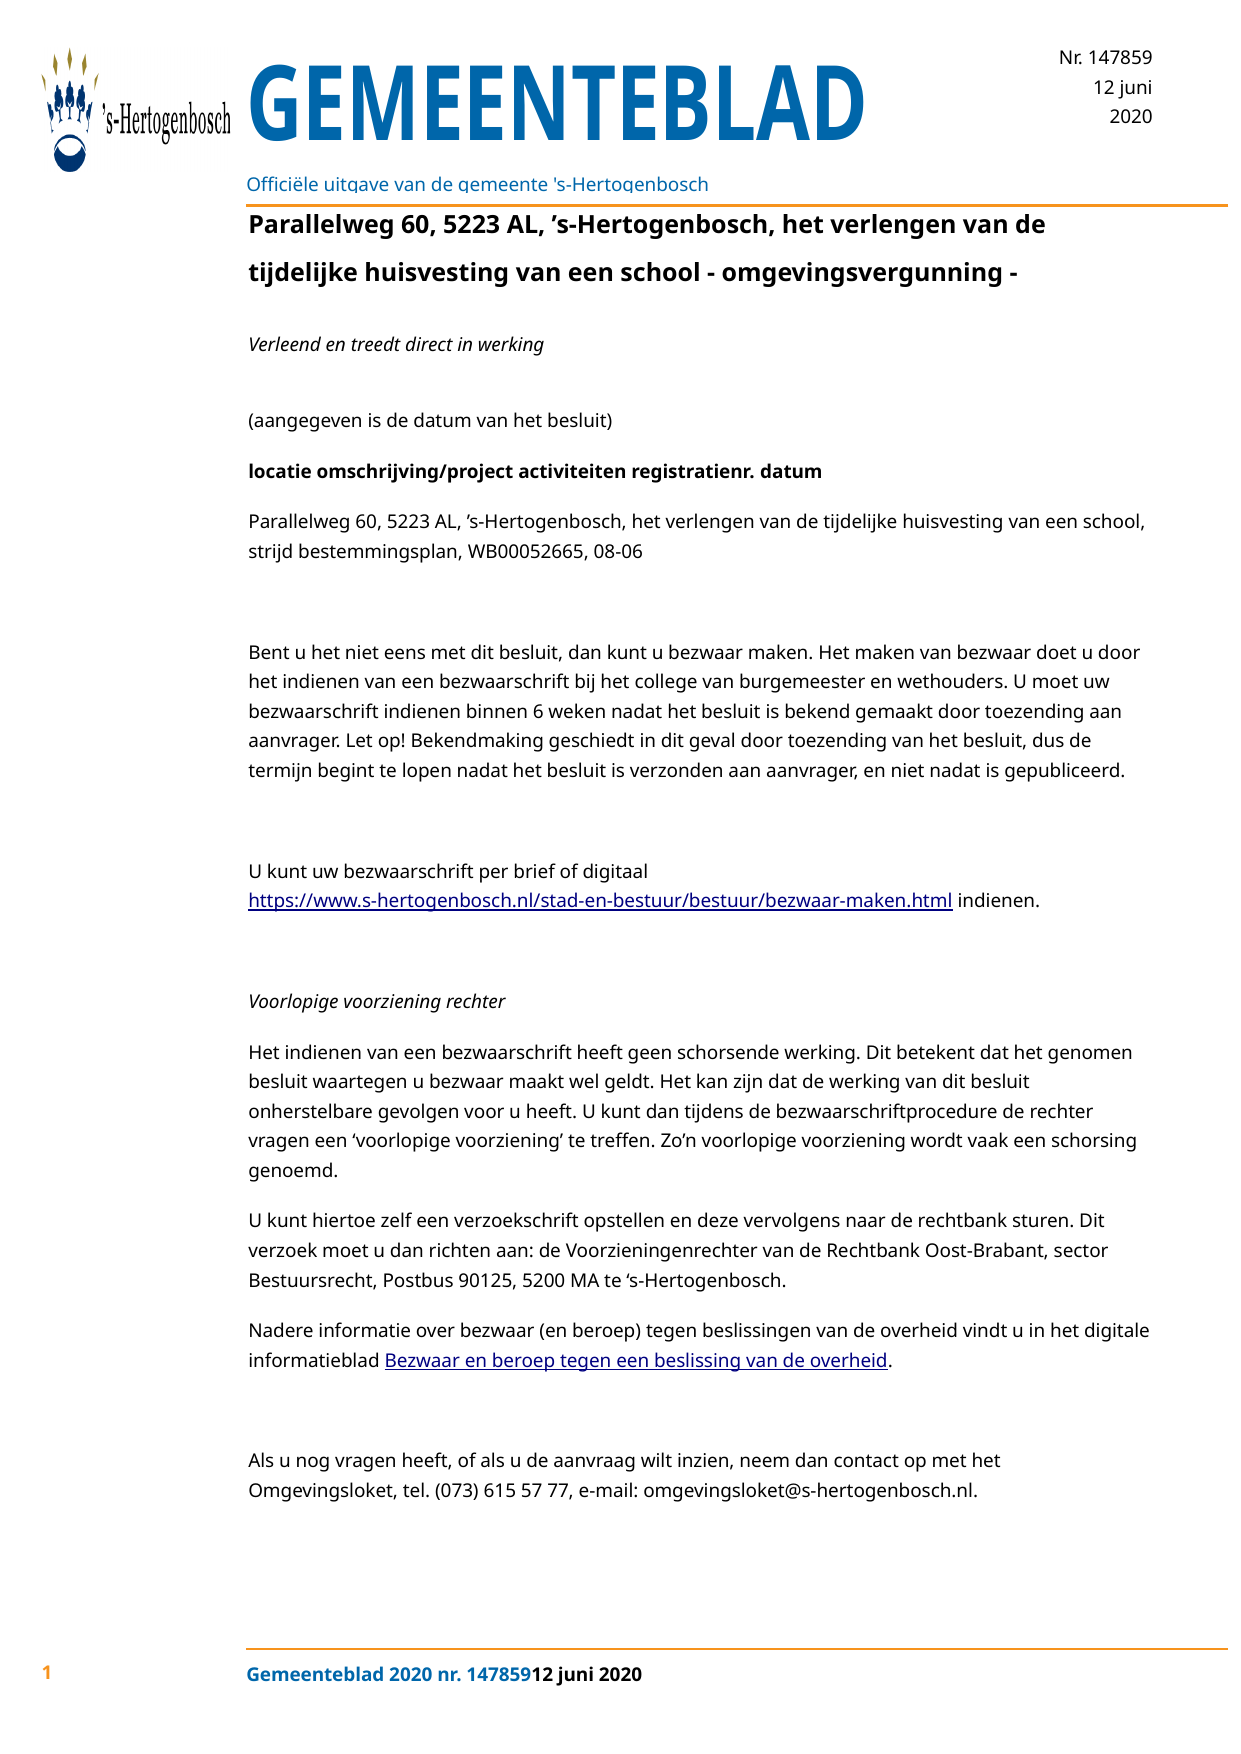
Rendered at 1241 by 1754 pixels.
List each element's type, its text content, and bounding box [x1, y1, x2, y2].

text locatie omschrijving/project activiteiten registratienr. datum [248, 458, 1152, 484]
text Parallelweg 60, 5223 AL, ’s-Hertogenbosch, het verlengen van de tijdelijke huisvesting van een school - omgevingsvergunning - [248, 207, 1152, 288]
text Voorlopige voorziening rechter [248, 988, 1152, 1014]
picture [41, 47, 231, 172]
text Nadere informatie over bezwaar (en beroep) tegen beslissingen van de overheid vindt u in het digitale informatieblad Bezwaar en beroep tegen een beslissing van de overheid. [248, 1317, 1152, 1372]
text Parallelweg 60, 5223 AL, ’s-Hertogenbosch, het verlengen van de tijdelijke huisvesting van een school, strijd bestemmingsplan, WB00052665, 08-06 [248, 508, 1152, 564]
text U kunt hiertoe zelf een verzoekschrift opstellen en deze vervolgens naar de rechtbank sturen. Dit verzoek moet u dan richten aan: de Voorzieningenrechter van de Rechtbank Oost-Brabant, sector Bestuursrecht, Postbus 90125, 5200 MA te ‘s-Hertogenbosch. [248, 1208, 1152, 1292]
text U kunt uw bezwaarschrift per brief of digitaal https://www.s-hertogenbosch.nl/stad-en-bestuur/bestuur/bezwaar-maken.html indienen. [248, 858, 1152, 913]
text Het indienen van een bezwaarschrift heeft geen schorsende werking. Dit betekent dat het genomen besluit waartegen u bezwaar maakt wel geldt. Het kan zijn dat de werking van dit besluit onherstelbare gevolgen voor u heeft. U kunt dan tijdens de bezwaarschriftprocedure de rechter vragen een ‘voorlopige voorziening’ te treffen. Zo’n voorlopige voorziening wordt vaak een schorsing genoemd. [248, 1039, 1152, 1183]
text (aangegeven is de datum van het besluit) [248, 408, 1152, 433]
text Als u nog vragen heeft, of als u de aanvraag wilt inzien, neem dan contact op met het Omgevingsloket, tel. (073) 615 57 77, e-mail: omgevingsloket@s-hertogenbosch.nl. [248, 1448, 1152, 1503]
text Verleend en treedt direct in werking [248, 331, 1152, 357]
text Bent u het niet eens met dit besluit, dan kunt u bezwaar maken. Het maken van bezwaar doet u door het indienen van een bezwaarschrift bij het college van burgemeester en wethouders. U moet uw bezwaarschrift indienen binnen 6 weken nadat het besluit is bekend gemaakt door toezending aan aanvrager. Let op! Bekendmaking geschiedt in dit geval door toezending van het besluit, dus de termijn begint te lopen nadat het besluit is verzonden aan aanvrager, en niet nadat is gepubliceerd. [248, 639, 1152, 783]
